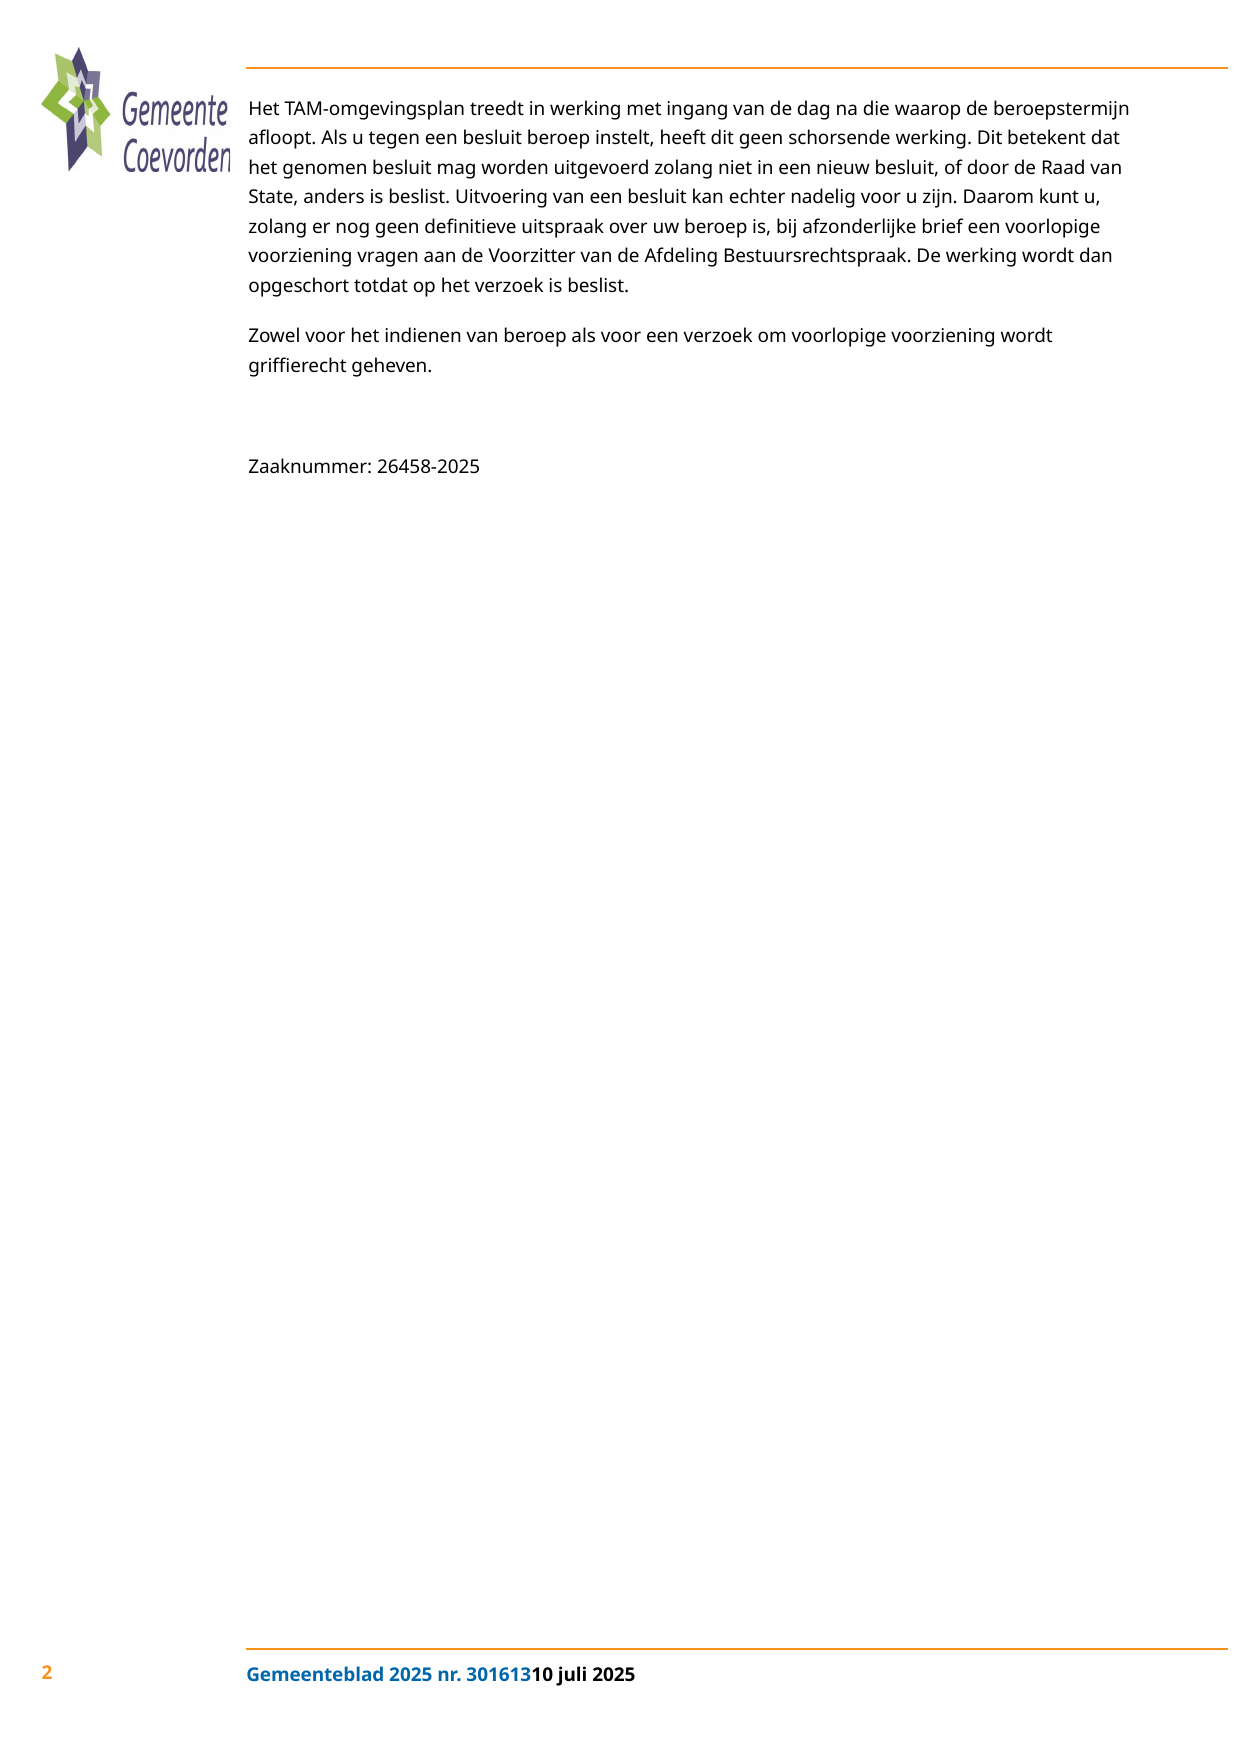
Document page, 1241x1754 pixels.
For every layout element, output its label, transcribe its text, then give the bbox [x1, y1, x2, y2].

text Zowel voor het indienen van beroep als voor een verzoek om voorlopige voorziening wordt griffierecht geheven. [248, 323, 1152, 378]
text Het TAM-omgevingsplan treedt in werking met ingang van de dag na die waarop de beroepstermijn afloopt. Als u tegen een besluit beroep instelt, heeft dit geen schorsende werking. Dit betekent dat het genomen besluit mag worden uitgevoerd zolang niet in een nieuw besluit, of door de Raad van State, anders is beslist. Uitvoering van een besluit kan echter nadelig voor u zijn. Daarom kunt u, zolang er nog geen definitieve uitspraak over uw beroep is, bij afzonderlijke brief een voorlopige voorziening vragen aan de Voorzitter van de Afdeling Bestuursrechtspraak. De werking wordt dan opgeschort totdat op het verzoek is beslist. [248, 95, 1152, 298]
picture [41, 47, 231, 172]
text Zaaknummer: 26458-2025 [248, 453, 1152, 479]
